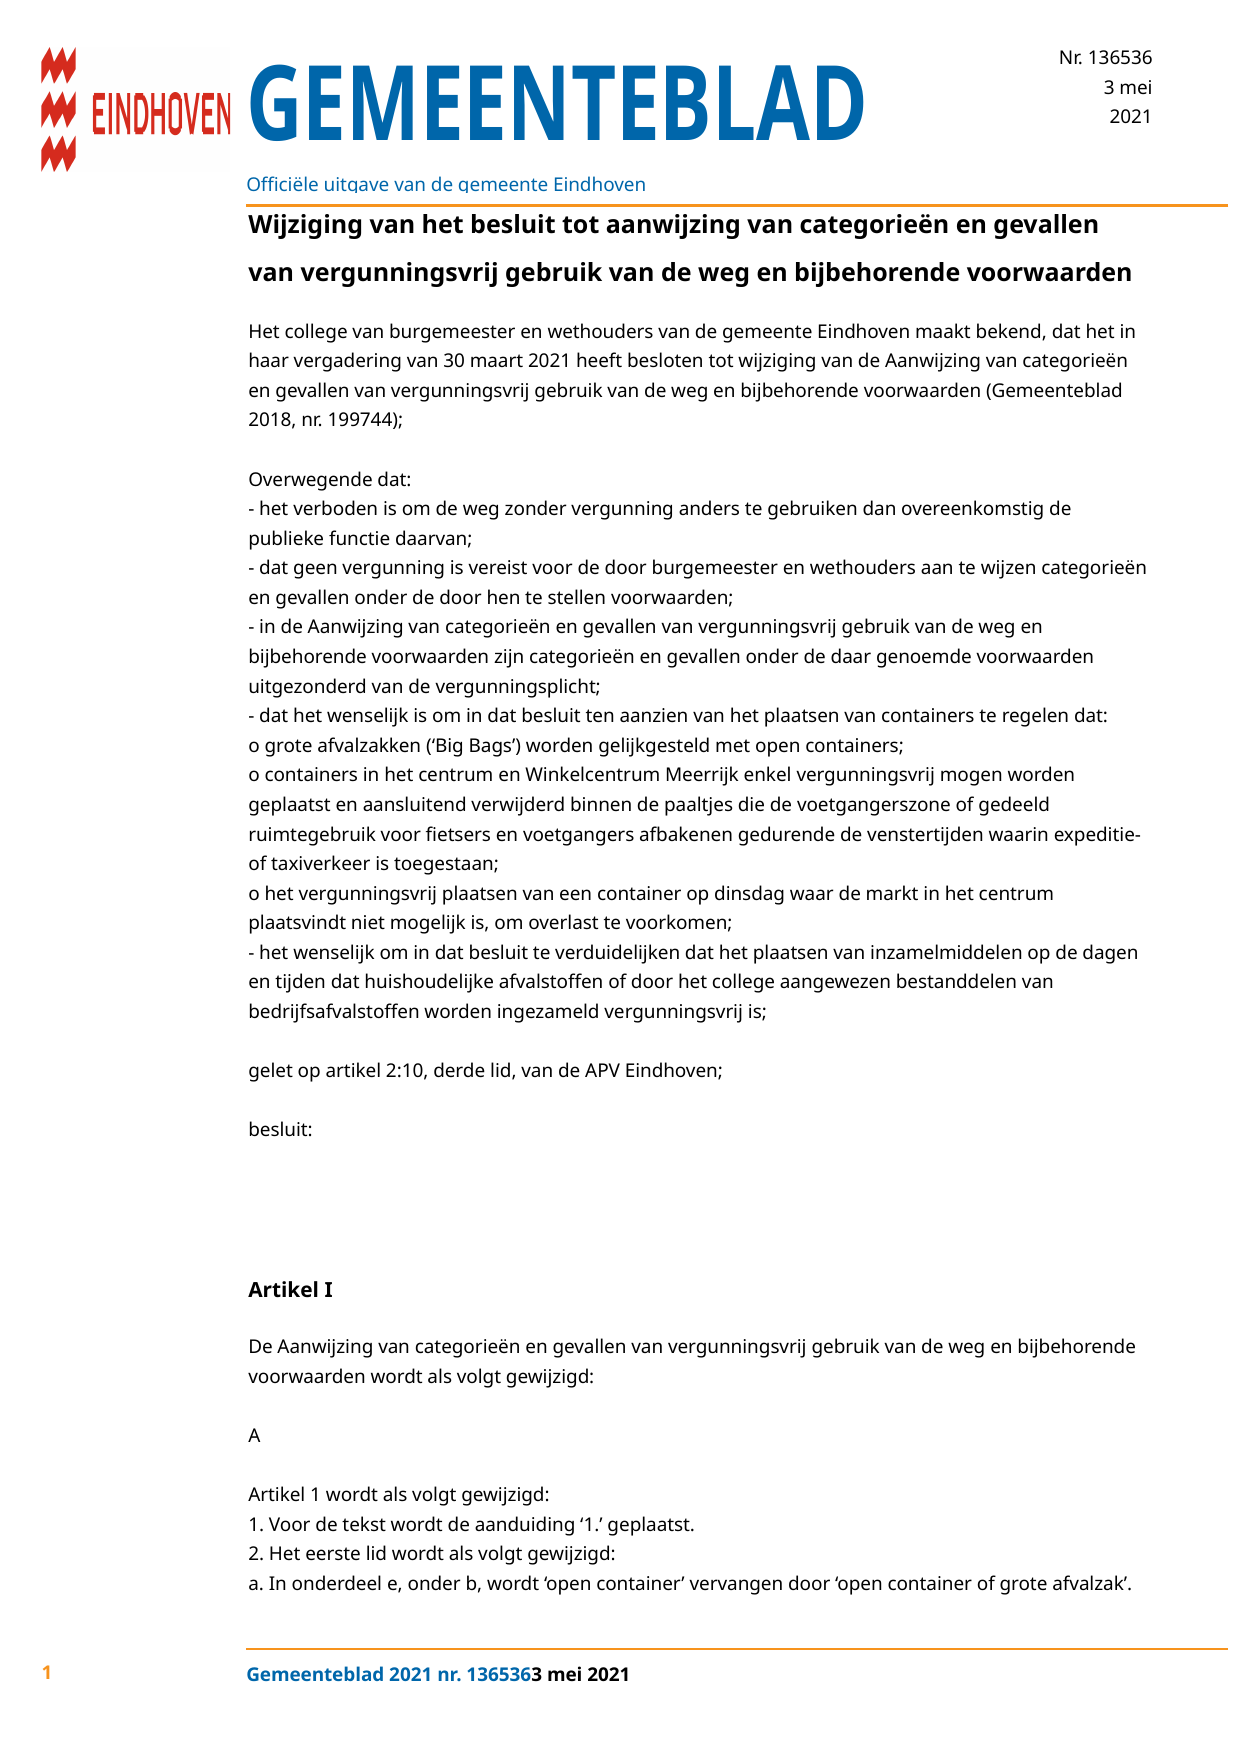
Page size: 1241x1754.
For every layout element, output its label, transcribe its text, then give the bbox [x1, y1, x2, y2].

text 2. Het eerste lid wordt als volgt gewijzigd: [248, 1541, 1152, 1566]
text Wijziging van het besluit tot aanwijzing van categorieën en gevallen van vergunningsvrij gebruik van de weg en bijbehorende voorwaarden [248, 207, 1152, 288]
text Het college van burgemeester en wethouders van de gemeente Eindhoven maakt bekend, dat het in haar vergadering van 30 maart 2021 heeft besloten tot wijziging van de Aanwijzing van categorieën en gevallen van vergunningsvrij gebruik van de weg en bijbehorende voorwaarden (Gemeenteblad 2018, nr. 199744); [248, 318, 1152, 432]
text - dat geen vergunning is vereist voor de door burgemeester en wethouders aan te wijzen categorieën en gevallen onder de door hen te stellen voorwaarden; [248, 554, 1152, 610]
text o het vergunningsvrij plaatsen van een container op dinsdag waar de markt in het centrum plaatsvindt niet mogelijk is, om overlast te voorkomen; [248, 880, 1152, 935]
text - het wenselijk om in dat besluit te verduidelijken dat het plaatsen van inzamelmiddelen op de dagen en tijden dat huishoudelijke afvalstoffen of door het college aangewezen bestanddelen van bedrijfsafvalstoffen worden ingezameld vergunningsvrij is; [248, 939, 1152, 1024]
picture [41, 47, 231, 172]
text Artikel I [248, 1276, 1152, 1304]
text a. In onderdeel e, onder b, wordt ‘open container’ vervangen door ‘open container of grote afvalzak’. [248, 1570, 1152, 1596]
text Artikel 1 wordt als volgt gewijzigd: [248, 1481, 1152, 1507]
text - in de Aanwijzing van categorieën en gevallen van vergunningsvrij gebruik van de weg en bijbehorende voorwaarden zijn categorieën en gevallen onder de daar genoemde voorwaarden uitgezonderd van de vergunningsplicht; [248, 614, 1152, 699]
text - het verboden is om de weg zonder vergunning anders te gebruiken dan overeenkomstig de publieke functie daarvan; [248, 495, 1152, 551]
text gelet op artikel 2:10, derde lid, van de APV Eindhoven; [248, 1057, 1152, 1083]
text 1. Voor de tekst wordt de aanduiding ‘1.’ geplaatst. [248, 1511, 1152, 1537]
text A [248, 1422, 1152, 1448]
text besluit: [248, 1117, 1152, 1142]
text De Aanwijzing van categorieën en gevallen van vergunningsvrij gebruik van de weg en bijbehorende voorwaarden wordt als volgt gewijzigd: [248, 1333, 1152, 1389]
text o containers in het centrum en Winkelcentrum Meerrijk enkel vergunningsvrij mogen worden geplaatst en aansluitend verwijderd binnen de paaltjes die de voetgangerszone of gedeeld ruimtegebruik voor fietsers en voetgangers afbakenen gedurende de venstertijden waarin expeditie- of taxiverkeer is toegestaan; [248, 762, 1152, 876]
text o grote afvalzakken (‘Big Bags’) worden gelijkgesteld met open containers; [248, 732, 1152, 758]
text Overwegende dat: [248, 466, 1152, 492]
text - dat het wenselijk is om in dat besluit ten aanzien van het plaatsen van containers te regelen dat: [248, 702, 1152, 728]
